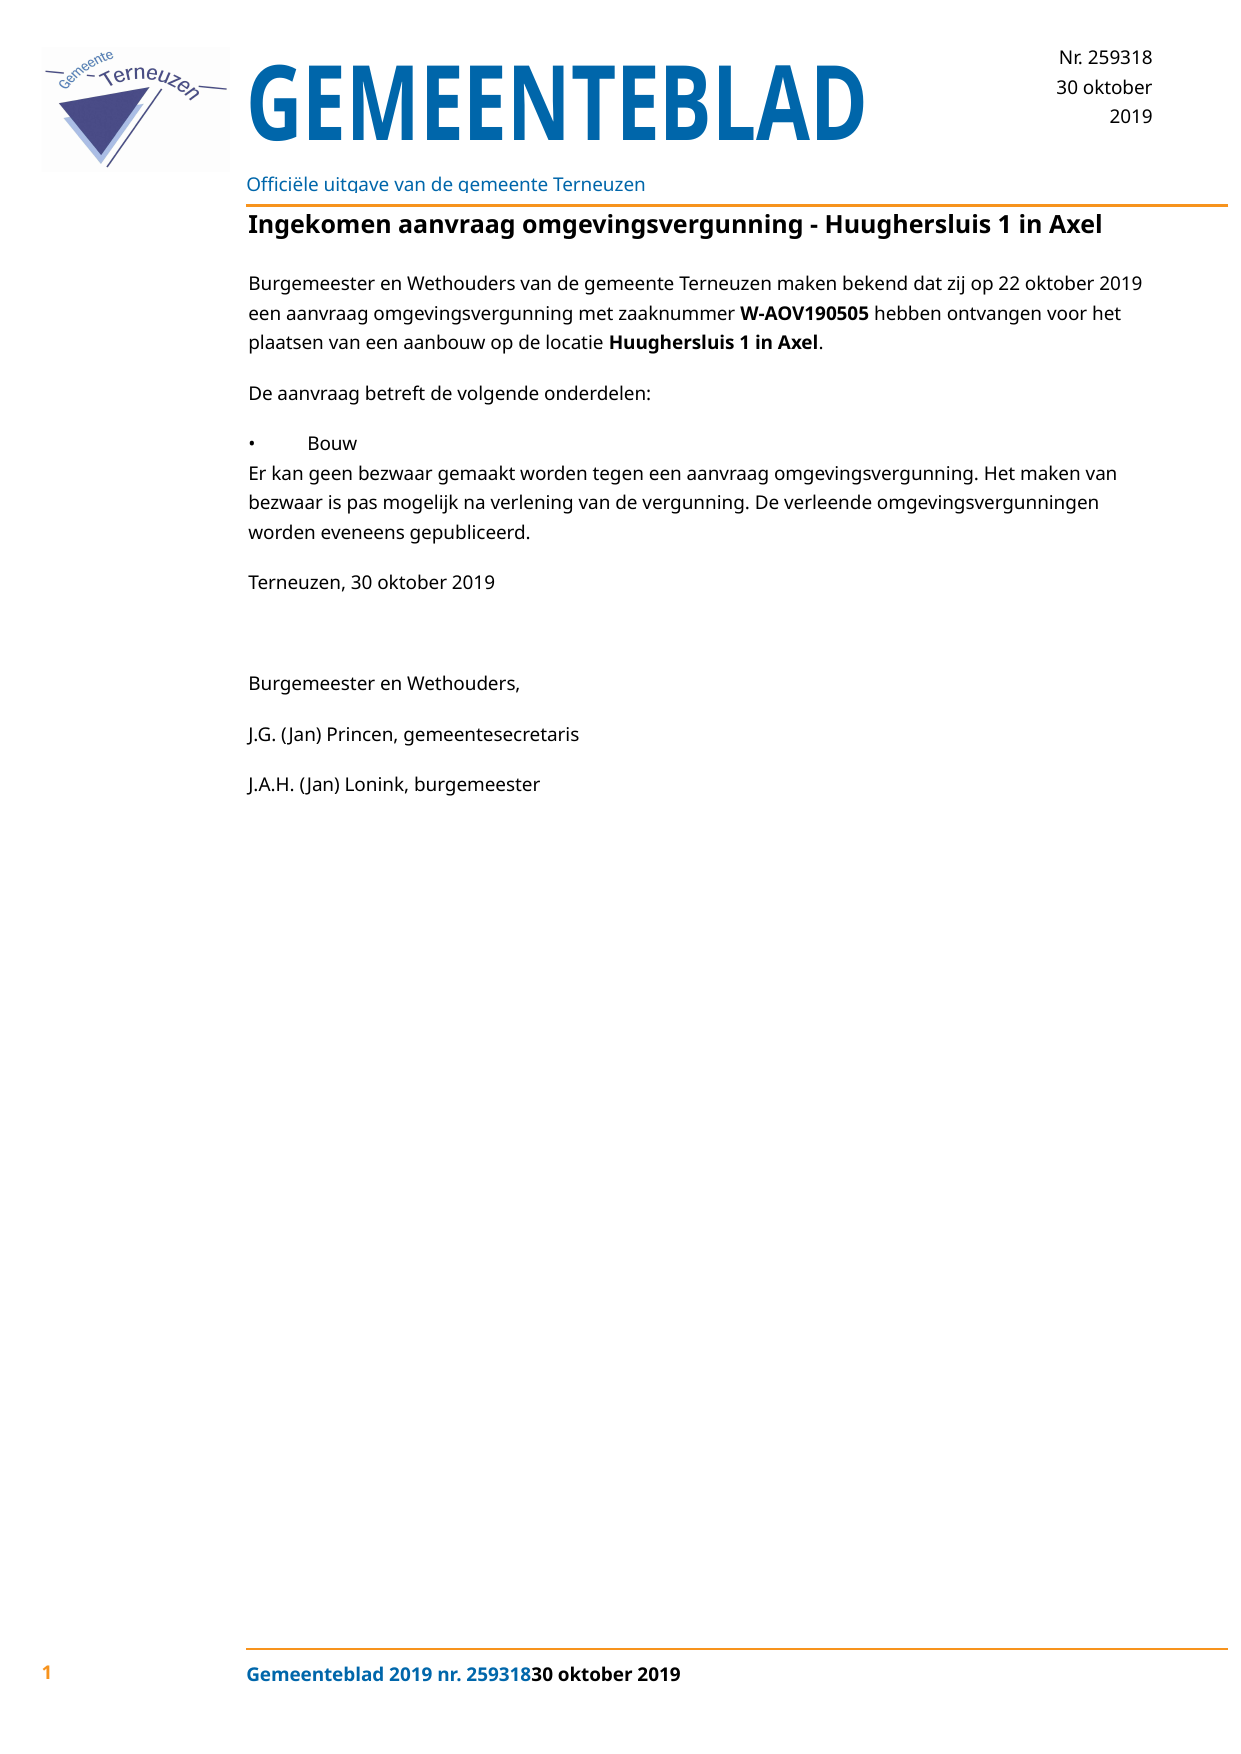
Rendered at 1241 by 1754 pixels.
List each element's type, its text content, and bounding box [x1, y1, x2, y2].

list Bouw [248, 430, 1152, 456]
text J.A.H. (Jan) Lonink, burgemeester [248, 771, 1152, 797]
text Terneuzen, 30 oktober 2019 [248, 569, 1152, 595]
text Burgemeester en Wethouders van de gemeente Terneuzen maken bekend dat zij op 22 oktober 2019 een aanvraag omgevingsvergunning met zaaknummer W-AOV190505 hebben ontvangen voor het plaatsen van een aanbouw op de locatie Huughersluis 1 in Axel. [248, 270, 1152, 355]
picture [41, 47, 231, 172]
text Ingekomen aanvraag omgevingsvergunning - Huughersluis 1 in Axel [248, 207, 1152, 241]
text Burgemeester en Wethouders, [248, 670, 1152, 696]
text J.G. (Jan) Princen, gemeentesecretaris [248, 721, 1152, 746]
text Er kan geen bezwaar gemaakt worden tegen een aanvraag omgevingsvergunning. Het maken van bezwaar is pas mogelijk na verlening van de vergunning. De verleende omgevingsvergunningen worden eveneens gepubliceerd. [248, 460, 1152, 545]
text De aanvraag betreft de volgende onderdelen: [248, 380, 1152, 406]
